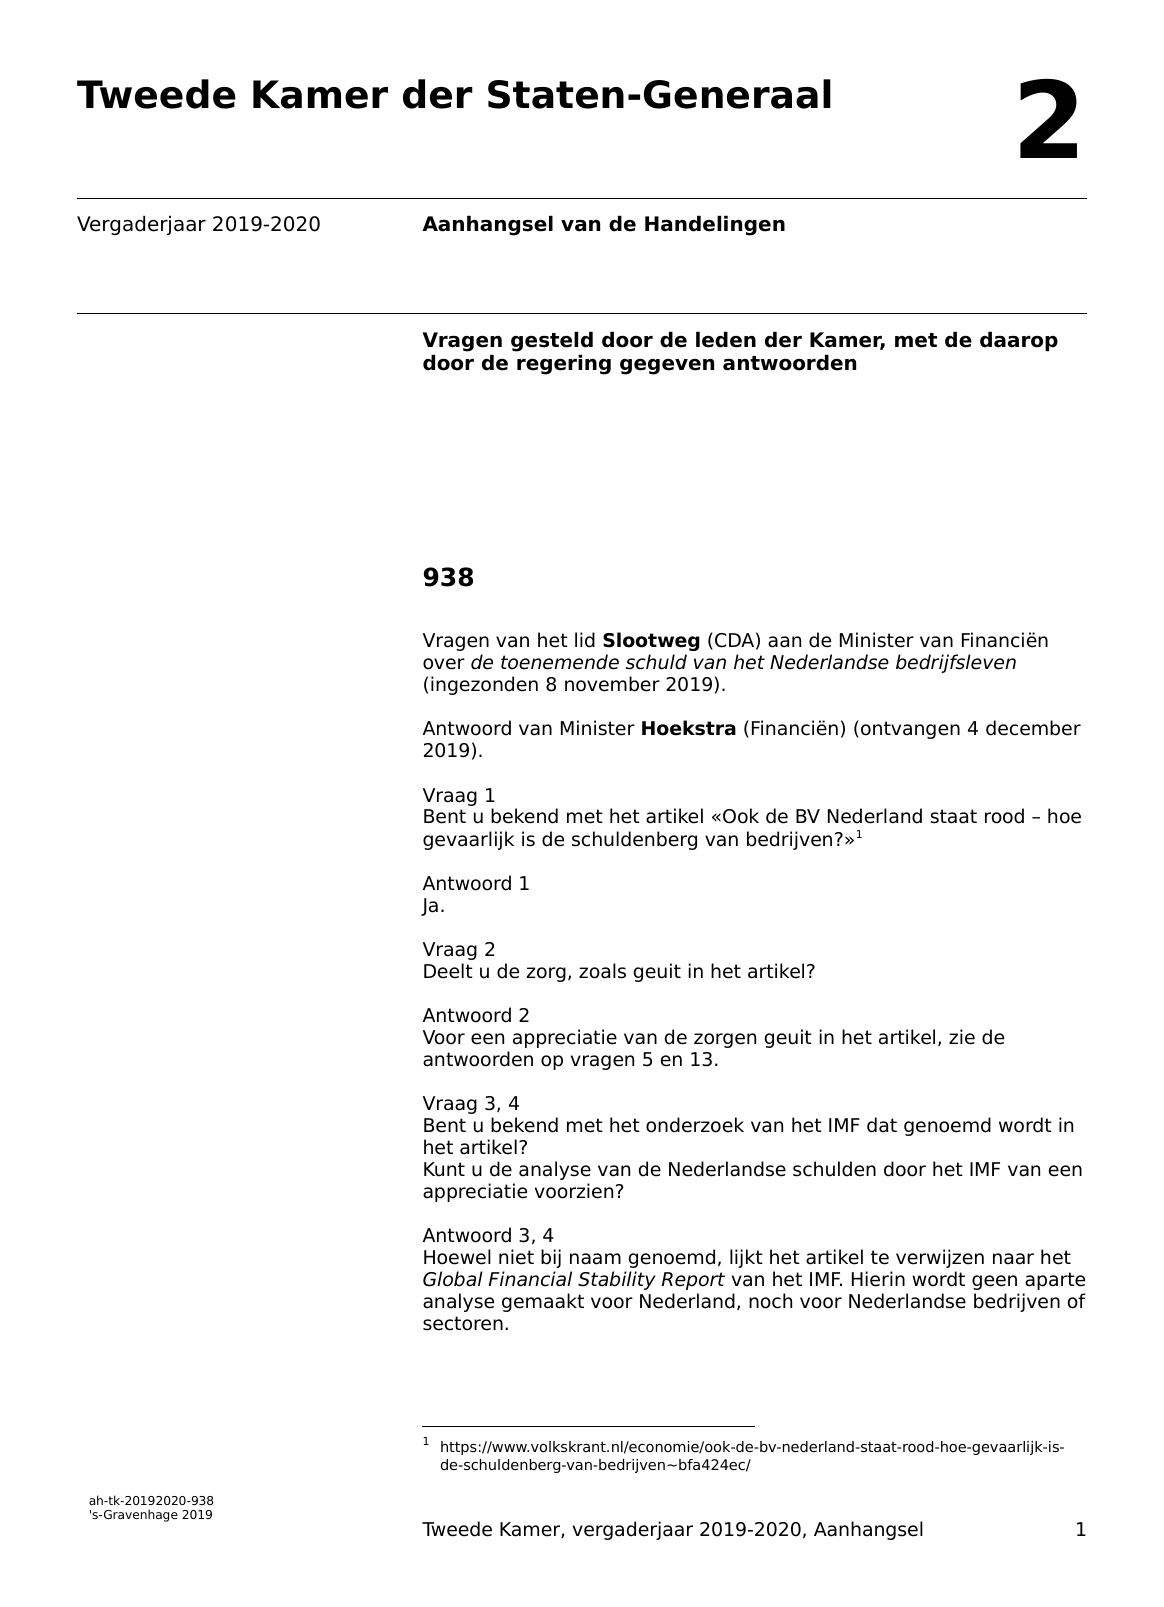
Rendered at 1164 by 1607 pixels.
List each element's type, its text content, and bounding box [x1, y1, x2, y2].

table_header 2 [886, 59, 1087, 198]
text Antwoord 2 [422, 1005, 1087, 1027]
table_cell Aanhangsel van de Handelingen [422, 199, 1087, 313]
text Vraag 1 [422, 784, 1087, 806]
text Bent u bekend met het onderzoek van het IMF dat genoemd wordt in het artikel? [422, 1115, 1087, 1159]
text Vragen van het lid Slootweg (CDA) aan de Minister van Financiën over de toenemende schuld van het Nederlandse bedrijfsleven (ingezonden 8 november 2019). [422, 630, 1087, 696]
text Bent u bekend met het artikel «Ook de BV Nederland staat rood – hoe gevaarlijk is de schuldenberg van bedrijven?» [422, 806, 1087, 850]
text Antwoord 1 [422, 873, 1087, 894]
text Voor een appreciatie van de zorgen geuit in het artikel, zie de antwoorden op vragen 5 en 13. [422, 1027, 1087, 1071]
text 938 [422, 563, 1087, 592]
text 's-Gravenhage 2019 [88, 1508, 323, 1522]
table_cell Vergaderjaar 2019-2020 [77, 199, 422, 313]
text https://www.volkskrant.nl/economie/ook-de-bv-nederland-staat-rood-hoe-gevaarlijk-is-de-schuldenberg-van-bedrijven~bfa424ec/ [422, 1435, 1087, 1474]
text Deelt u de zorg, zoals geuit in het artikel? [422, 961, 1087, 983]
table_header Tweede Kamer der Staten-Generaal [77, 59, 886, 198]
table_cell [77, 314, 422, 375]
table_cell Vragen gesteld door de leden der Kamer, met de daarop door de regering gegeven antwoorden [422, 314, 1087, 375]
text Antwoord van Minister Hoekstra (Financiën) (ontvangen 4 december 2019). [422, 718, 1087, 762]
text Ja. [422, 894, 1087, 917]
text Kunt u de analyse van de Nederlandse schulden door het IMF van een appreciatie voorzien? [422, 1159, 1087, 1203]
text Hoewel niet bij naam genoemd, lijkt het artikel te verwijzen naar het Global Financial Stability Report van het IMF. Hierin wordt geen aparte analyse gemaakt voor Nederland, noch voor Nederlandse bedrijven of sectoren. [422, 1247, 1087, 1335]
text Vraag 3, 4 [422, 1093, 1087, 1115]
text Antwoord 3, 4 [422, 1225, 1087, 1247]
text Vraag 2 [422, 939, 1087, 961]
text ah-tk-20192020-938 [88, 1494, 323, 1508]
